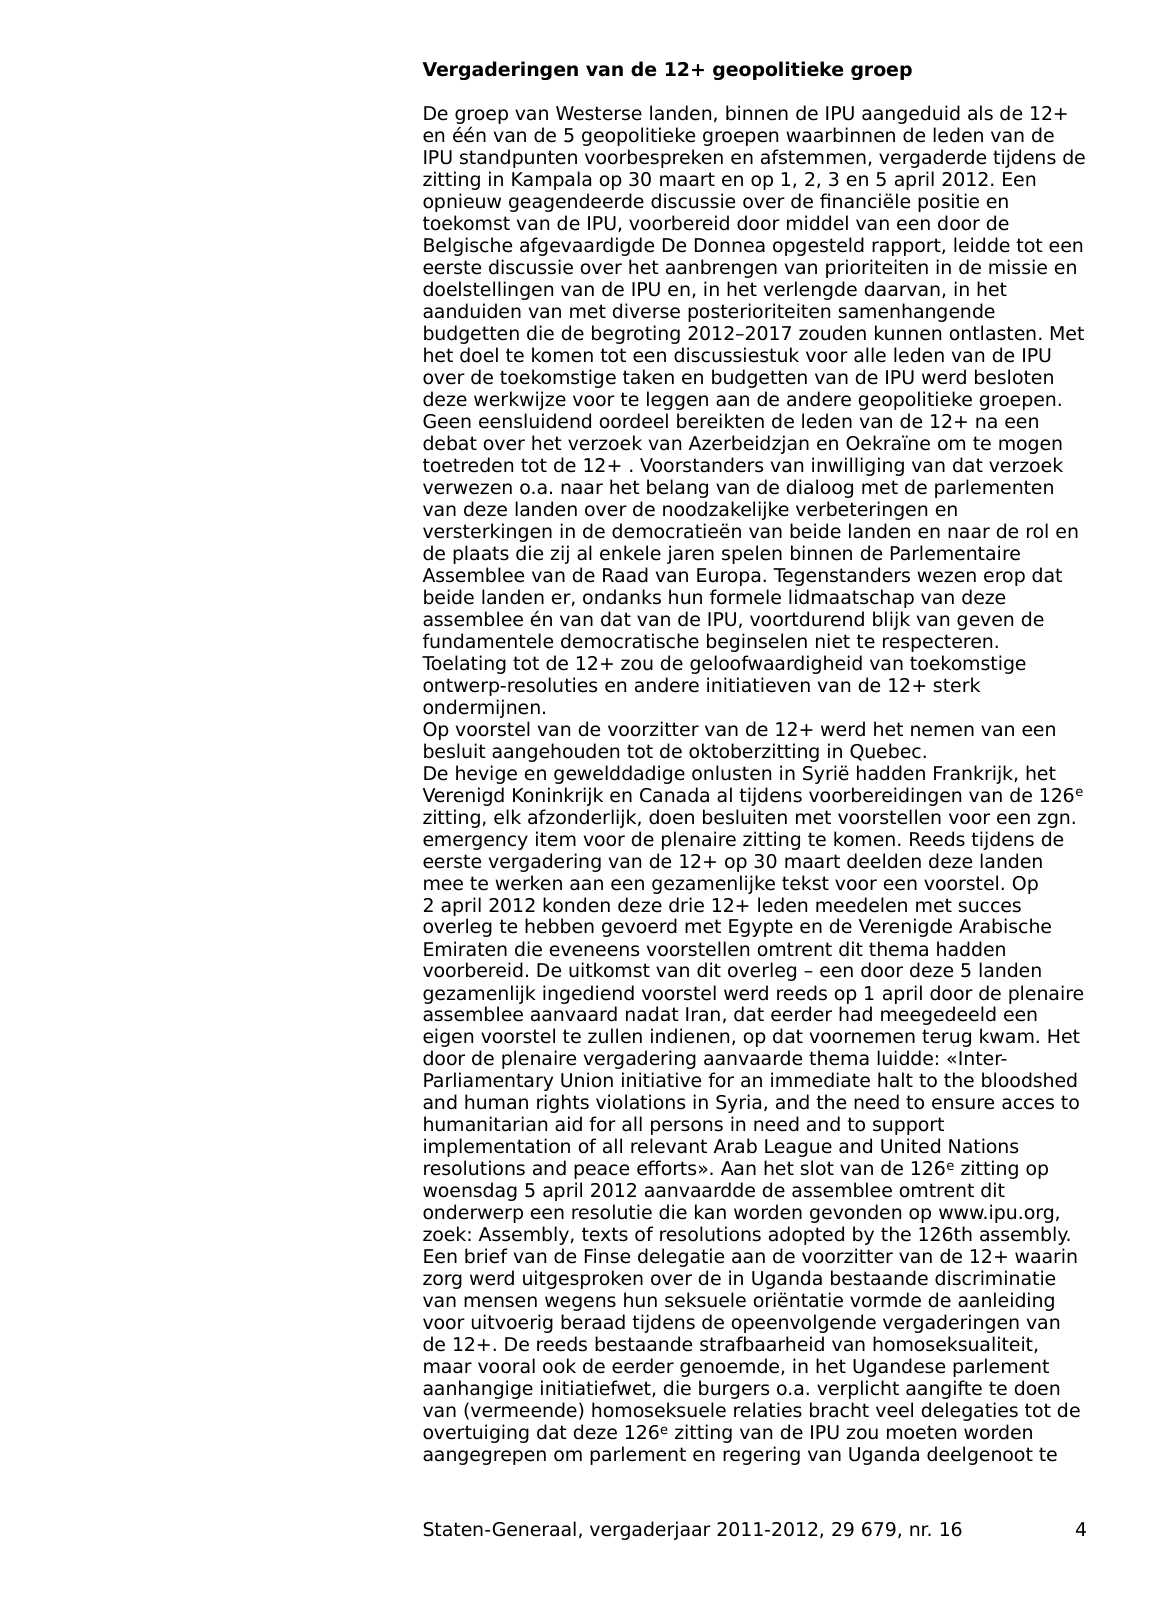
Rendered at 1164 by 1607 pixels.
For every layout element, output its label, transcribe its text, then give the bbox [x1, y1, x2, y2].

text Geen eensluidend oordeel bereikten de leden van de 12+ na een debat over het verzoek van Azerbeidzjan en Oekraïne om te mogen toetreden tot de 12+ . Voorstanders van inwilliging van dat verzoek verwezen o.a. naar het belang van de dialoog met de parlementen van deze landen over de noodzakelijke verbeteringen en versterkingen in de democratieën van beide landen en naar de rol en de plaats die zij al enkele jaren spelen binnen de Parlementaire Assemblee van de Raad van Europa. Tegenstanders wezen erop dat beide landen er, ondanks hun formele lidmaatschap van deze assemblee én van dat van de IPU, voortdurend blijk van geven de fundamentele democratische beginselen niet te respecteren. Toelating tot de 12+ zou de geloofwaardigheid van toekomstige ontwerp-resoluties en andere initiatieven van de 12+ sterk ondermijnen. [422, 411, 1087, 719]
subtitle Vergaderingen van de 12+ geopolitieke groep [422, 59, 1087, 81]
text Op voorstel van de voorzitter van de 12+ werd het nemen van een besluit aangehouden tot de oktoberzitting in Quebec. [422, 719, 1087, 763]
text De hevige en gewelddadige onlusten in Syrië hadden Frankrijk, het Verenigd Koninkrijk en Canada al tijdens voorbereidingen van de 126e zitting, elk afzonderlijk, doen besluiten met voorstellen voor een zgn. emergency item voor de plenaire zitting te komen. Reeds tijdens de eerste vergadering van de 12+ op 30 maart deelden deze landen mee te werken aan een gezamenlijke tekst voor een voorstel. Op 2 april 2012 konden deze drie 12+ leden meedelen met succes overleg te hebben gevoerd met Egypte en de Verenigde Arabische Emiraten die eveneens voorstellen omtrent dit thema hadden voorbereid. De uitkomst van dit overleg – een door deze 5 landen gezamenlijk ingediend voorstel werd reeds op 1 april door de plenaire assemblee aanvaard nadat Iran, dat eerder had meegedeeld een eigen voorstel te zullen indienen, op dat voornemen terug kwam. Het door de plenaire vergadering aanvaarde thema luidde: «Inter-Parliamentary Union initiative for an immediate halt to the bloodshed and human rights violations in Syria, and the need to ensure acces to humanitarian aid for all persons in need and to support implementation of all relevant Arab League and United Nations resolutions and peace efforts». Aan het slot van de 126e zitting op woensdag 5 april 2012 aanvaardde de assemblee omtrent dit onderwerp een resolutie die kan worden gevonden op www.ipu.org, zoek: Assembly, texts of resolutions adopted by the 126th assembly. [422, 763, 1087, 1246]
text De groep van Westerse landen, binnen de IPU aangeduid als de 12+ en één van de 5 geopolitieke groepen waarbinnen de leden van de IPU standpunten voorbespreken en afstemmen, vergaderde tijdens de zitting in Kampala op 30 maart en op 1, 2, 3 en 5 april 2012. Een opnieuw geagendeerde discussie over de financiële positie en toekomst van de IPU, voorbereid door middel van een door de Belgische afgevaardigde De Donnea opgesteld rapport, leidde tot een eerste discussie over het aanbrengen van prioriteiten in de missie en doelstellingen van de IPU en, in het verlengde daarvan, in het aanduiden van met diverse posterioriteiten samenhangende budgetten die de begroting 2012–2017 zouden kunnen ontlasten. Met het doel te komen tot een discussiestuk voor alle leden van de IPU over de toekomstige taken en budgetten van de IPU werd besloten deze werkwijze voor te leggen aan de andere geopolitieke groepen. [422, 103, 1087, 411]
text Een brief van de Finse delegatie aan de voorzitter van de 12+ waarin zorg werd uitgesproken over de in Uganda bestaande discriminatie van mensen wegens hun seksuele oriëntatie vormde de aanleiding voor uitvoerig beraad tijdens de opeenvolgende vergaderingen van de 12+. De reeds bestaande strafbaarheid van homoseksualiteit, maar vooral ook de eerder genoemde, in het Ugandese parlement aanhangige initiatiefwet, die burgers o.a. verplicht aangifte te doen van (vermeende) homoseksuele relaties bracht veel delegaties tot de overtuiging dat deze 126e zitting van de IPU zou moeten worden aangegrepen om parlement en regering van Uganda deelgenoot te [422, 1246, 1087, 1466]
